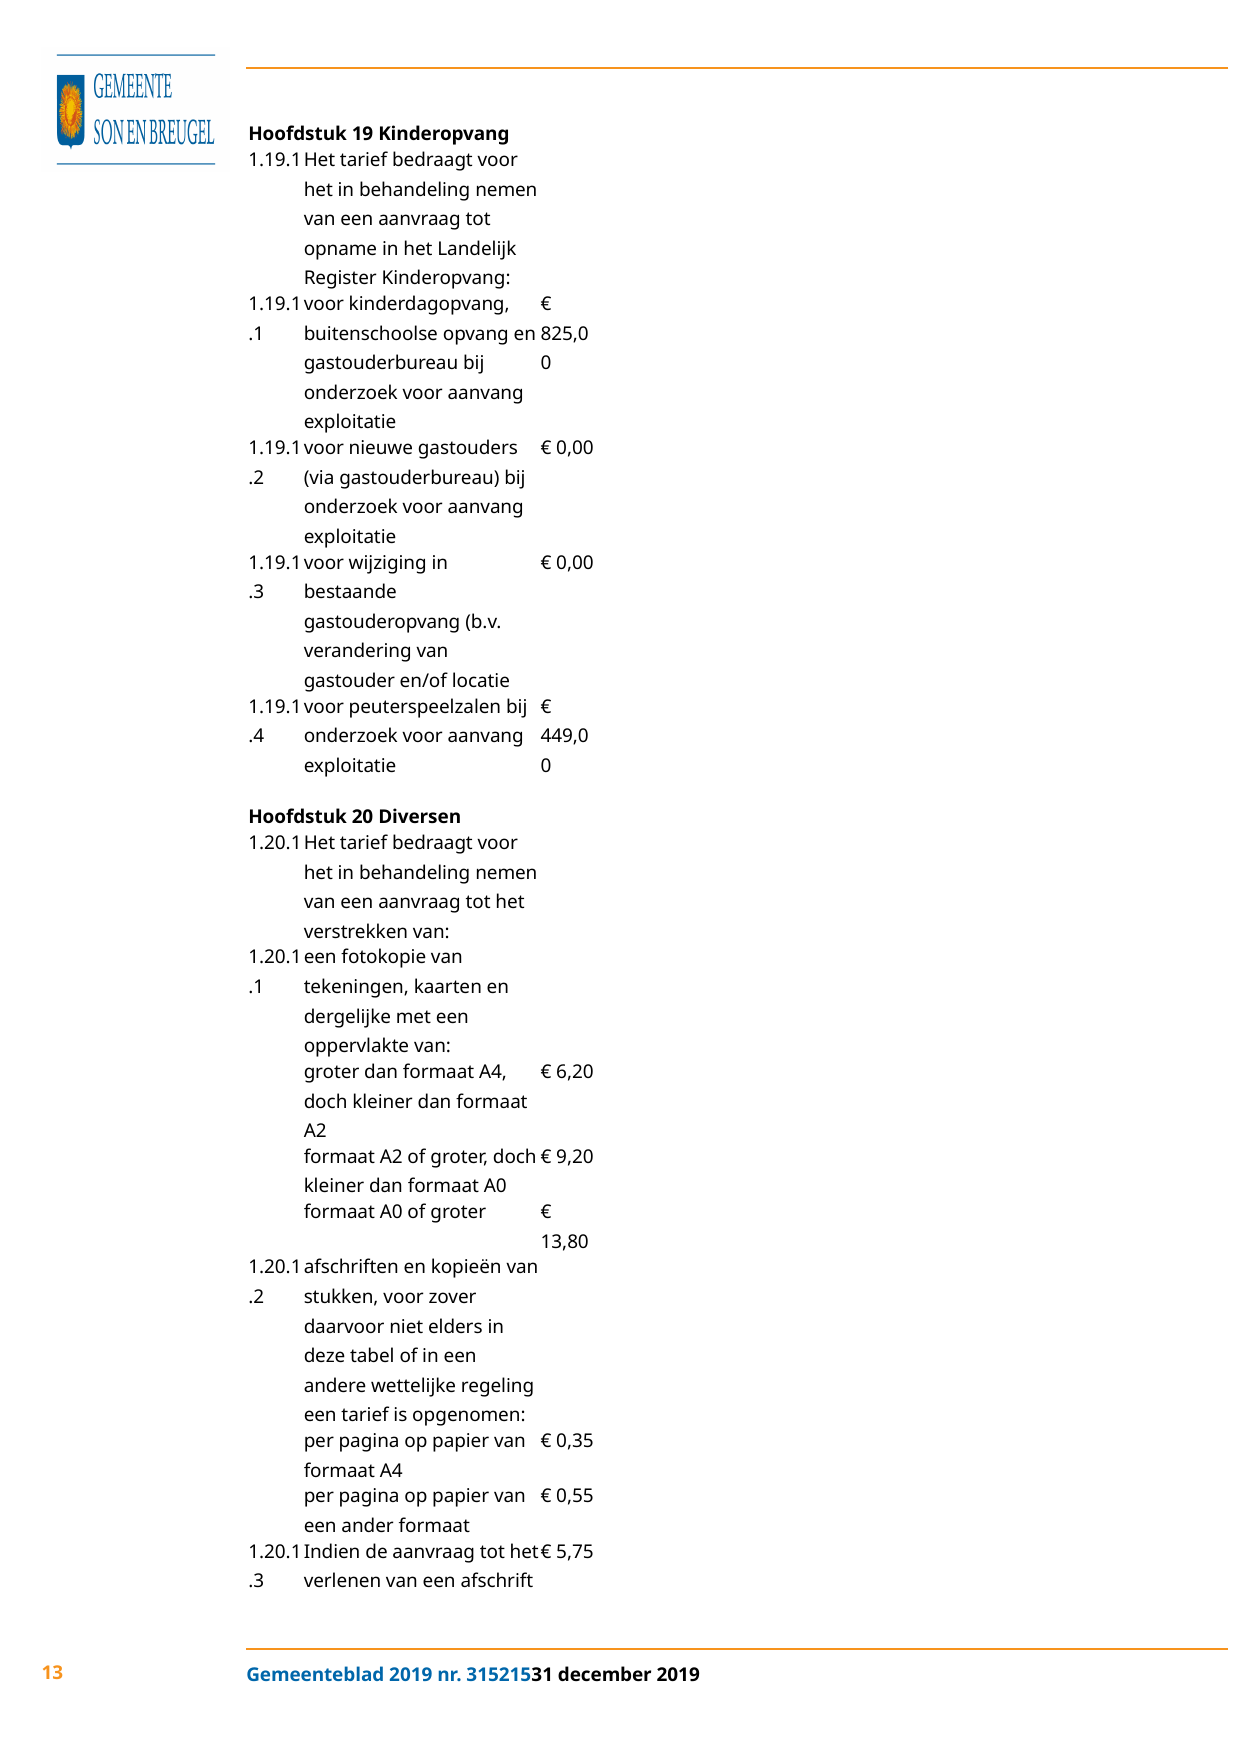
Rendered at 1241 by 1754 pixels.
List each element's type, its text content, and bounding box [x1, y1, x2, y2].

table_cell 1.20.1.3 [248, 1538, 303, 1593]
table_cell [540, 1254, 596, 1427]
table_cell [818, 1538, 1040, 1593]
table_cell [540, 804, 596, 829]
table_cell € 5,75 [540, 1538, 596, 1593]
table_cell [596, 1483, 707, 1538]
table_cell formaat A0 of groter [304, 1199, 540, 1254]
table_cell [707, 778, 818, 803]
table_cell [818, 944, 1040, 1058]
table_cell voor kinderdagopvang, buitenschoolse opvang en gastouderbureau bij onderzoek voor aanvang exploitatie [304, 290, 540, 434]
table_cell [707, 434, 818, 549]
table_cell [596, 1058, 707, 1143]
table_cell Hoofdstuk 19 Kinderopvang [248, 121, 540, 146]
table_cell [818, 1058, 1040, 1143]
table_cell 1.19.1.2 [248, 434, 303, 549]
table_cell 1.20.1 [248, 829, 303, 944]
table_cell [818, 1483, 1040, 1538]
table_cell [707, 549, 818, 693]
table_cell [540, 146, 596, 290]
table_cell € 825,00 [540, 290, 596, 434]
table_cell [707, 693, 818, 778]
table_cell [596, 778, 707, 803]
table_cell [540, 829, 596, 944]
table_cell [596, 693, 707, 778]
table_cell Indien de aanvraag tot het verlenen van een afschrift [304, 1538, 540, 1593]
table_cell [596, 804, 707, 829]
table_cell [818, 778, 1040, 803]
table_cell voor wijziging in bestaande gastouderopvang (b.v. verandering van gastouder en/of locatie [304, 549, 540, 693]
table_cell een fotokopie van tekeningen, kaarten en dergelijke met een oppervlakte van: [304, 944, 540, 1058]
table_cell [304, 95, 540, 121]
table_cell [707, 944, 818, 1058]
table_cell [818, 1143, 1040, 1198]
table_cell [818, 693, 1040, 778]
table_cell [596, 549, 707, 693]
table_cell [540, 944, 596, 1058]
table_cell per pagina op papier van formaat A4 [304, 1428, 540, 1483]
table_cell 1.20.1.1 [248, 944, 303, 1058]
table_cell [248, 95, 303, 121]
table_cell [540, 95, 596, 121]
table_cell [707, 290, 818, 434]
table_cell [248, 1143, 303, 1198]
table_cell [707, 121, 818, 146]
table_cell [707, 1199, 818, 1254]
table_cell € 0,35 [540, 1428, 596, 1483]
table_cell [818, 146, 1040, 290]
table_cell Het tarief bedraagt voor het in behandeling nemen van een aanvraag tot het verstrekken van: [304, 829, 540, 944]
picture [41, 47, 231, 172]
table_cell [707, 146, 818, 290]
table_cell per pagina op papier van een ander formaat [304, 1483, 540, 1538]
table_cell € 6,20 [540, 1058, 596, 1143]
table_cell [818, 434, 1040, 549]
table_cell [596, 1143, 707, 1198]
table_cell € 0,55 [540, 1483, 596, 1538]
table_cell [540, 121, 596, 146]
table_cell [818, 290, 1040, 434]
table_cell [596, 1254, 707, 1427]
table_cell [818, 1254, 1040, 1427]
table_cell € 0,00 [540, 434, 596, 549]
table_cell € 0,00 [540, 549, 596, 693]
table_cell [707, 1483, 818, 1538]
table_cell [707, 95, 818, 121]
table_cell [818, 1199, 1040, 1254]
table_cell Het tarief bedraagt voor het in behandeling nemen van een aanvraag tot opname in het Landelijk Register Kinderopvang: [304, 146, 540, 290]
table_cell groter dan formaat A4, doch kleiner dan formaat A2 [304, 1058, 540, 1143]
table_cell [596, 1199, 707, 1254]
table_cell [248, 778, 303, 803]
table_cell voor nieuwe gastouders (via gastouderbureau) bij onderzoek voor aanvang exploitatie [304, 434, 540, 549]
table_cell [248, 1058, 303, 1143]
table_cell [596, 95, 707, 121]
table_cell [818, 95, 1040, 121]
table_cell [596, 146, 707, 290]
table_cell afschriften en kopieën van stukken, voor zover daarvoor niet elders in deze tabel of in een andere wettelijke regeling een tarief is opgenomen: [304, 1254, 540, 1427]
table_cell [707, 1538, 818, 1593]
table_cell [707, 1254, 818, 1427]
table_cell [707, 1143, 818, 1198]
table_cell 1.19.1.3 [248, 549, 303, 693]
table_cell [818, 804, 1040, 829]
table_cell [596, 829, 707, 944]
table_cell 1.19.1 [248, 146, 303, 290]
table_cell [596, 1428, 707, 1483]
table_cell [248, 1483, 303, 1538]
table_cell [707, 829, 818, 944]
table_cell [596, 121, 707, 146]
table_cell [304, 778, 540, 803]
table_cell € 449,00 [540, 693, 596, 778]
table_cell Hoofdstuk 20 Diversen [248, 804, 540, 829]
table_cell [596, 1538, 707, 1593]
table_cell voor peuterspeelzalen bij onderzoek voor aanvang exploitatie [304, 693, 540, 778]
table_cell [707, 1428, 818, 1483]
table_cell [596, 944, 707, 1058]
table_cell [818, 1428, 1040, 1483]
table_cell formaat A2 of groter, doch kleiner dan formaat A0 [304, 1143, 540, 1198]
table_cell 1.19.1.1 [248, 290, 303, 434]
table_cell [818, 549, 1040, 693]
table_cell [540, 778, 596, 803]
table_cell [248, 1428, 303, 1483]
table_cell [596, 290, 707, 434]
table_cell 1.20.1.2 [248, 1254, 303, 1427]
table_cell [707, 804, 818, 829]
table_cell [818, 829, 1040, 944]
table_cell [596, 434, 707, 549]
table_cell [818, 121, 1040, 146]
table_cell [248, 1199, 303, 1254]
table_cell [707, 1058, 818, 1143]
table_cell 1.19.1.4 [248, 693, 303, 778]
table_cell € 13,80 [540, 1199, 596, 1254]
table_cell € 9,20 [540, 1143, 596, 1198]
